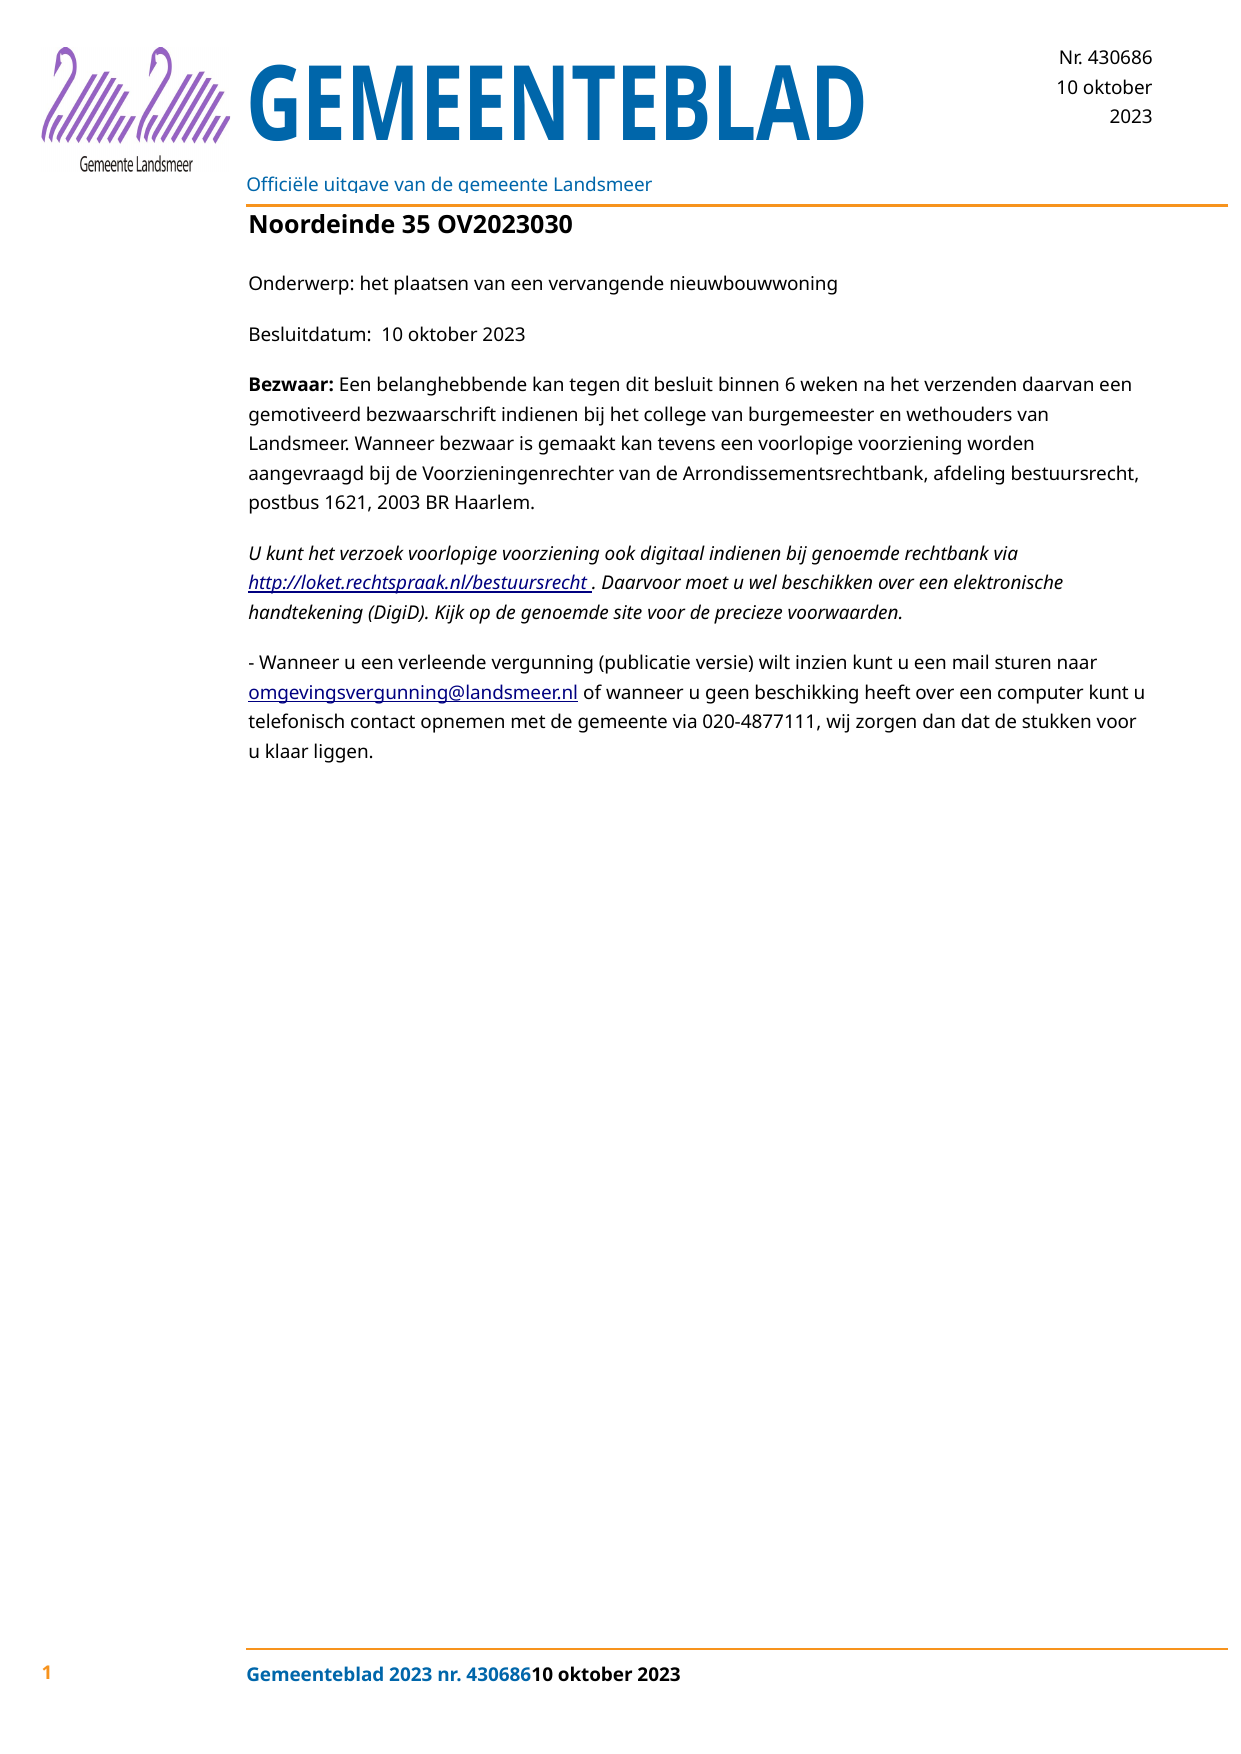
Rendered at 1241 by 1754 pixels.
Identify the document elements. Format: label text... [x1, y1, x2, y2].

text U kunt het verzoek voorlopige voorziening ook digitaal indienen bij genoemde rechtbank via http://loket.rechtspraak.nl/bestuursrecht . Daarvoor moet u wel beschikken over een elektronische handtekening (DigiD). Kijk op de genoemde site voor de precieze voorwaarden. [248, 540, 1152, 625]
text Onderwerp: het plaatsen van een vervangende nieuwbouwwoning [248, 270, 1152, 296]
text - Wanneer u een verleende vergunning (publicatie versie) wilt inzien kunt u een mail sturen naar omgevingsvergunning@landsmeer.nl of wanneer u geen beschikking heeft over een computer kunt u telefonisch contact opnemen met de gemeente via 020-4877111, wij zorgen dan dat de stukken voor u klaar liggen. [248, 649, 1152, 764]
picture [41, 47, 231, 172]
text Bezwaar: Een belanghebbende kan tegen dit besluit binnen 6 weken na het verzenden daarvan een gemotiveerd bezwaarschrift indienen bij het college van burgemeester en wethouders van Landsmeer. Wanneer bezwaar is gemaakt kan tevens een voorlopige voorziening worden aangevraagd bij de Voorzieningenrechter van de Arrondissementsrechtbank, afdeling bestuursrecht, postbus 1621, 2003 BR Haarlem. [248, 371, 1152, 515]
text Noordeinde 35 OV2023030 [248, 207, 1152, 241]
text Besluitdatum: 10 oktober 2023 [248, 321, 1152, 346]
